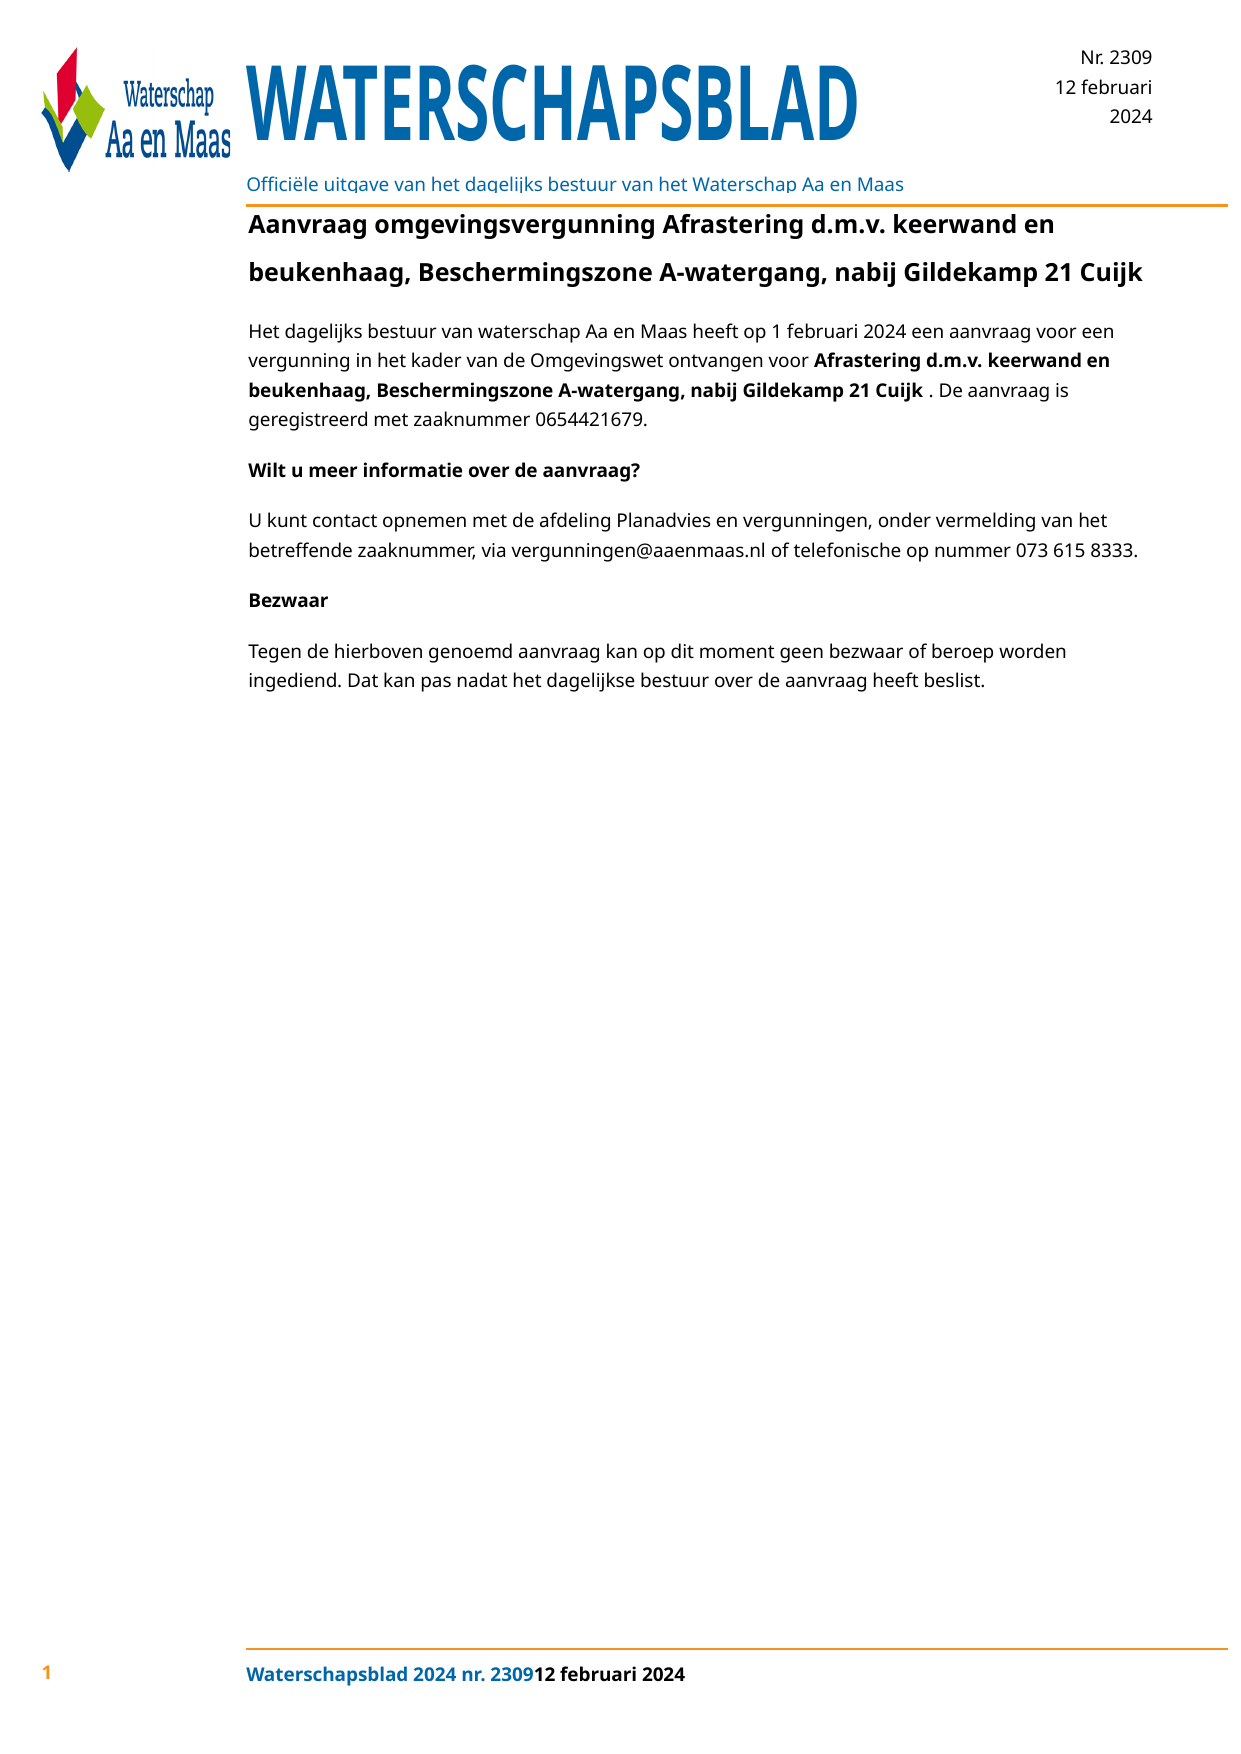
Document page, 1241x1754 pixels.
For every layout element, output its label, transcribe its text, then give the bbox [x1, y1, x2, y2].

text U kunt contact opnemen met de afdeling Planadvies en vergunningen, onder vermelding van het betreffende zaaknummer, via vergunningen@aaenmaas.nl of telefonische op nummer 073 615 8333. [248, 507, 1152, 563]
text Wilt u meer informatie over de aanvraag? [248, 457, 1152, 483]
picture [41, 47, 231, 172]
text Tegen de hierboven genoemd aanvraag kan op dit moment geen bezwaar of beroep worden ingediend. Dat kan pas nadat het dagelijkse bestuur over de aanvraag heeft beslist. [248, 638, 1152, 693]
text Het dagelijks bestuur van waterschap Aa en Maas heeft op 1 februari 2024 een aanvraag voor een vergunning in het kader van de Omgevingswet ontvangen voor Afrastering d.m.v. keerwand en beukenhaag, Beschermingszone A-watergang, nabij Gildekamp 21 Cuijk . De aanvraag is geregistreerd met zaaknummer 0654421679. [248, 318, 1152, 432]
text Bezwaar [248, 587, 1152, 613]
text Aanvraag omgevingsvergunning Afrastering d.m.v. keerwand en beukenhaag, Beschermingszone A-watergang, nabij Gildekamp 21 Cuijk [248, 207, 1152, 288]
